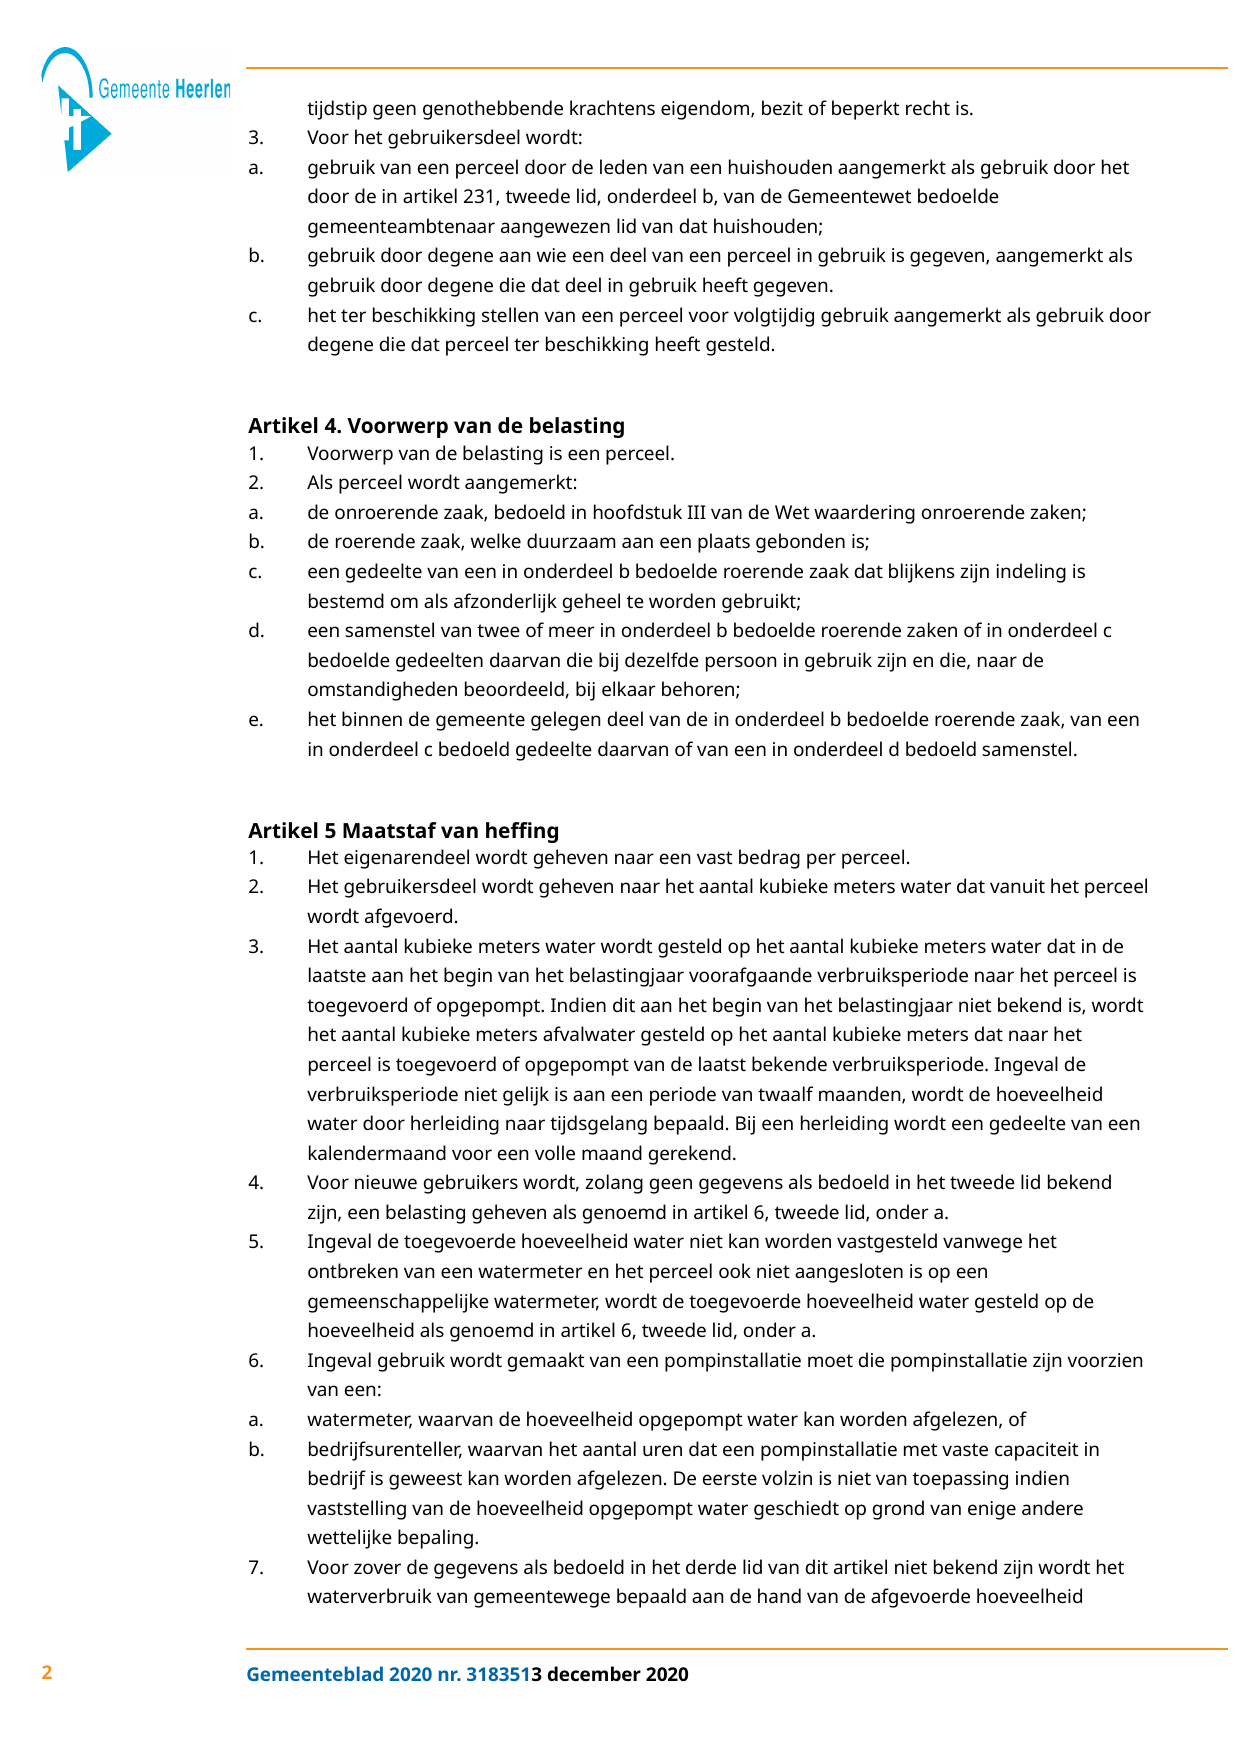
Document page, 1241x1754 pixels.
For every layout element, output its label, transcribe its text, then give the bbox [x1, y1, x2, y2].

list de roerende zaak, welke duurzaam aan een plaats gebonden is; [248, 529, 1152, 554]
list het binnen de gemeente gelegen deel van de in onderdeel b bedoelde roerende zaak, van een in onderdeel c bedoeld gedeelte daarvan of van een in onderdeel d bedoeld samenstel. [248, 706, 1152, 761]
list tijdstip geen genothebbende krachtens eigendom, bezit of beperkt recht is. [248, 95, 1152, 121]
list watermeter, waarvan de hoeveelheid opgepompt water kan worden afgelezen, of [248, 1406, 1152, 1432]
list gebruik van een perceel door de leden van een huishouden aangemerkt als gebruik door het door de in artikel 231, tweede lid, onderdeel b, van de Gemeentewet bedoelde gemeenteambtenaar aangewezen lid van dat huishouden; [248, 154, 1152, 239]
text Artikel 4. Voorwerp van de belasting [248, 411, 1152, 440]
picture [41, 47, 59, 70]
picture [41, 47, 231, 172]
list Het aantal kubieke meters water wordt gesteld op het aantal kubieke meters water dat in de laatste aan het begin van het belastingjaar voorafgaande verbruiksperiode naar het perceel is toegevoerd of opgepompt. Indien dit aan het begin van het belastingjaar niet bekend is, wordt het aantal kubieke meters afvalwater gesteld op het aantal kubieke meters dat naar het perceel is toegevoerd of opgepompt van de laatst bekende verbruiksperiode. Ingeval de verbruiksperiode niet gelijk is aan een periode van twaalf maanden, wordt de hoeveelheid water door herleiding naar tijdsgelang bepaald. Bij een herleiding wordt een gedeelte van een kalendermaand voor een volle maand gerekend. [248, 933, 1152, 1166]
list Voor het gebruikersdeel wordt: [248, 124, 1152, 150]
list Voor zover de gegevens als bedoeld in het derde lid van dit artikel niet bekend zijn wordt het waterverbruik van gemeentewege bepaald aan de hand van de afgevoerde hoeveelheid [248, 1554, 1152, 1609]
list Voor nieuwe gebruikers wordt, zolang geen gegevens als bedoeld in het tweede lid bekend zijn, een belasting geheven als genoemd in artikel 6, tweede lid, onder a. [248, 1169, 1152, 1225]
list bedrijfsurenteller, waarvan het aantal uren dat een pompinstallatie met vaste capaciteit in bedrijf is geweest kan worden afgelezen. De eerste volzin is niet van toepassing indien vaststelling van de hoeveelheid opgepompt water geschiedt op grond van enige andere wettelijke bepaling. [248, 1436, 1152, 1550]
list Als perceel wordt aangemerkt: [248, 469, 1152, 495]
list een gedeelte van een in onderdeel b bedoelde roerende zaak dat blijkens zijn indeling is bestemd om als afzonderlijk geheel te worden gebruikt; [248, 558, 1152, 613]
list Voorwerp van de belasting is een perceel. [248, 440, 1152, 466]
list Ingeval gebruik wordt gemaakt van een pompinstallatie moet die pompinstallatie zijn voorzien van een: [248, 1347, 1152, 1402]
list een samenstel van twee of meer in onderdeel b bedoelde roerende zaken of in onderdeel c bedoelde gedeelten daarvan die bij dezelfde persoon in gebruik zijn en die, naar de omstandigheden beoordeeld, bij elkaar behoren; [248, 617, 1152, 702]
list Het eigenarendeel wordt geheven naar een vast bedrag per perceel. [248, 844, 1152, 870]
list gebruik door degene aan wie een deel van een perceel in gebruik is gegeven, aangemerkt als gebruik door degene die dat deel in gebruik heeft gegeven. [248, 243, 1152, 298]
list Het gebruikersdeel wordt geheven naar het aantal kubieke meters water dat vanuit het perceel wordt afgevoerd. [248, 874, 1152, 929]
text Artikel 5 Maatstaf van heffing [248, 816, 1152, 844]
list Ingeval de toegevoerde hoeveelheid water niet kan worden vastgesteld vanwege het ontbreken van een watermeter en het perceel ook niet aangesloten is op een gemeenschappelijke watermeter, wordt de toegevoerde hoeveelheid water gesteld op de hoeveelheid als genoemd in artikel 6, tweede lid, onder a. [248, 1229, 1152, 1343]
list het ter beschikking stellen van een perceel voor volgtijdig gebruik aangemerkt als gebruik door degene die dat perceel ter beschikking heeft gesteld. [248, 302, 1152, 357]
list de onroerende zaak, bedoeld in hoofdstuk III van de Wet waardering onroerende zaken; [248, 499, 1152, 525]
